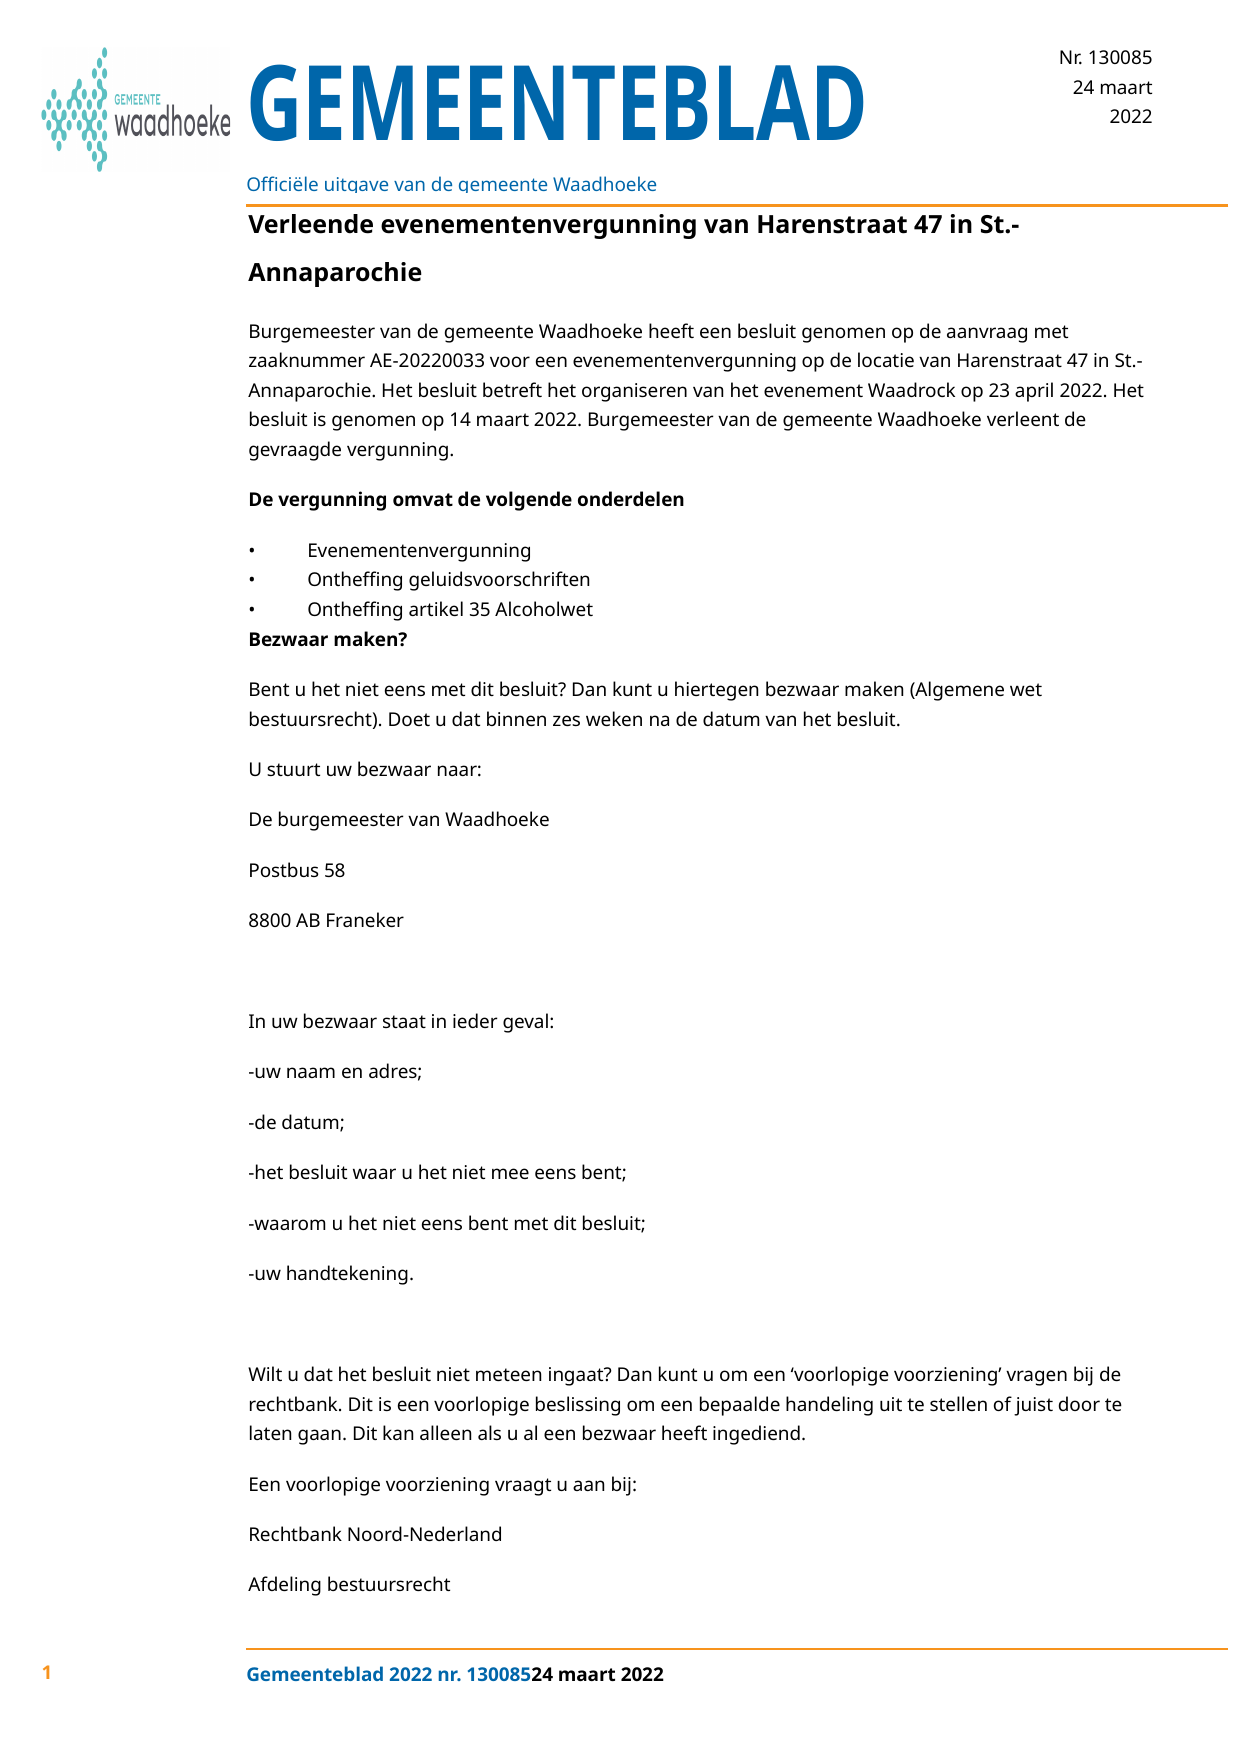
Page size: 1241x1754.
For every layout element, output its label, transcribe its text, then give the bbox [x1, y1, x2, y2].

text U stuurt uw bezwaar naar: [248, 756, 1152, 782]
text De burgemeester van Waadhoeke [248, 807, 1152, 832]
list Ontheffing geluidsvoorschriften [248, 567, 1152, 592]
text In uw bezwaar staat in ieder geval: [248, 1008, 1152, 1034]
text Wilt u dat het besluit niet meteen ingaat? Dan kunt u om een ‘voorlopige voorziening’ vragen bij de rechtbank. Dit is een voorlopige beslissing om een bepaalde handeling uit te stellen of juist door te laten gaan. Dit kan alleen als u al een bezwaar heeft ingediend. [248, 1361, 1152, 1446]
text Verleende evenementenvergunning van Harenstraat 47 in St.-Annaparochie [248, 207, 1152, 288]
text -de datum; [248, 1109, 1152, 1135]
text -uw handtekening. [248, 1260, 1152, 1286]
text Postbus 58 [248, 857, 1152, 883]
text -uw naam en adres; [248, 1059, 1152, 1084]
list Ontheffing artikel 35 Alcoholwet [248, 596, 1152, 622]
text Een voorlopige voorziening vraagt u aan bij: [248, 1471, 1152, 1497]
text -waarom u het niet eens bent met dit besluit; [248, 1210, 1152, 1236]
text De vergunning omvat de volgende onderdelen [248, 487, 1152, 512]
text 8800 AB Franeker [248, 907, 1152, 933]
text -het besluit waar u het niet mee eens bent; [248, 1159, 1152, 1185]
text Bezwaar maken? [248, 626, 1152, 652]
list Evenementenvergunning [248, 537, 1152, 563]
text Rechtbank Noord-Nederland [248, 1521, 1152, 1547]
picture [41, 47, 231, 172]
text Bent u het niet eens met dit besluit? Dan kunt u hiertegen bezwaar maken (Algemene wet bestuursrecht). Doet u dat binnen zes weken na de datum van het besluit. [248, 676, 1152, 732]
text Afdeling bestuursrecht [248, 1572, 1152, 1597]
text Burgemeester van de gemeente Waadhoeke heeft een besluit genomen op de aanvraag met zaaknummer AE-20220033 voor een evenementenvergunning op de locatie van Harenstraat 47 in St.-Annaparochie. Het besluit betreft het organiseren van het evenement Waadrock op 23 april 2022. Het besluit is genomen op 14 maart 2022. Burgemeester van de gemeente Waadhoeke verleent de gevraagde vergunning. [248, 318, 1152, 462]
